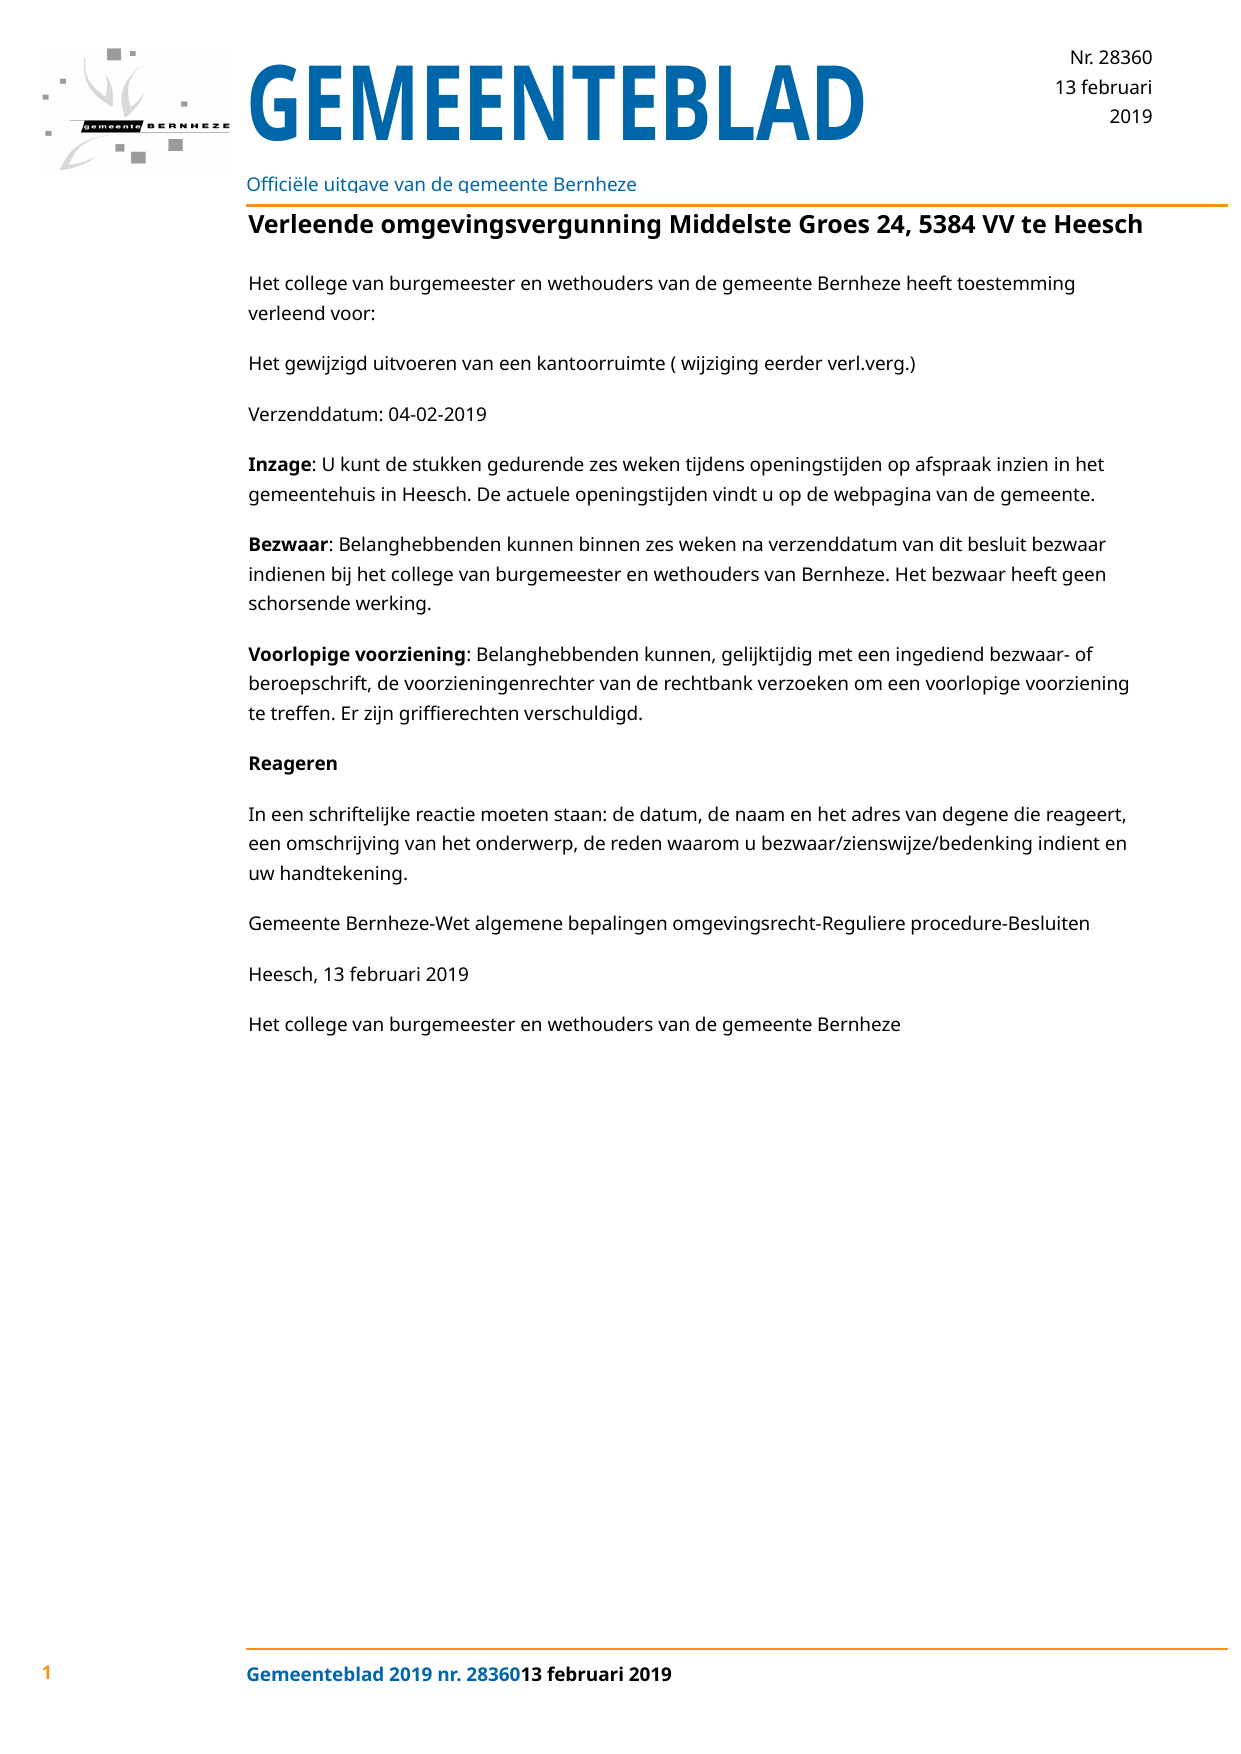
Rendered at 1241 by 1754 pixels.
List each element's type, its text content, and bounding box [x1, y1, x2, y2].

text Verleende omgevingsvergunning Middelste Groes 24, 5384 VV te Heesch [248, 207, 1152, 241]
text Heesch, 13 februari 2019 [248, 961, 1152, 986]
text Voorlopige voorziening: Belanghebbenden kunnen, gelijktijdig met een ingediend bezwaar- of beroepschrift, de voorzieningenrechter van de rechtbank verzoeken om een voorlopige voorziening te treffen. Er zijn griffierechten verschuldigd. [248, 641, 1152, 726]
text Bezwaar: Belanghebbenden kunnen binnen zes weken na verzenddatum van dit besluit bezwaar indienen bij het college van burgemeester en wethouders van Bernheze. Het bezwaar heeft geen schorsende werking. [248, 531, 1152, 616]
picture [41, 47, 231, 172]
text Gemeente Bernheze-Wet algemene bepalingen omgevingsrecht-Reguliere procedure-Besluiten [248, 910, 1152, 936]
text In een schriftelijke reactie moeten staan: de datum, de naam en het adres van degene die reageert, een omschrijving van het onderwerp, de reden waarom u bezwaar/zienswijze/bedenking indient en uw handtekening. [248, 801, 1152, 886]
text Het college van burgemeester en wethouders van de gemeente Bernheze [248, 1011, 1152, 1037]
text Het college van burgemeester en wethouders van de gemeente Bernheze heeft toestemming verleend voor: [248, 270, 1152, 326]
text Inzage: U kunt de stukken gedurende zes weken tijdens openingstijden op afspraak inzien in het gemeentehuis in Heesch. De actuele openingstijden vindt u op de webpagina van de gemeente. [248, 451, 1152, 506]
text Reageren [248, 750, 1152, 776]
text Het gewijzigd uitvoeren van een kantoorruimte ( wijziging eerder verl.verg.) [248, 350, 1152, 376]
text Verzenddatum: 04-02-2019 [248, 401, 1152, 426]
